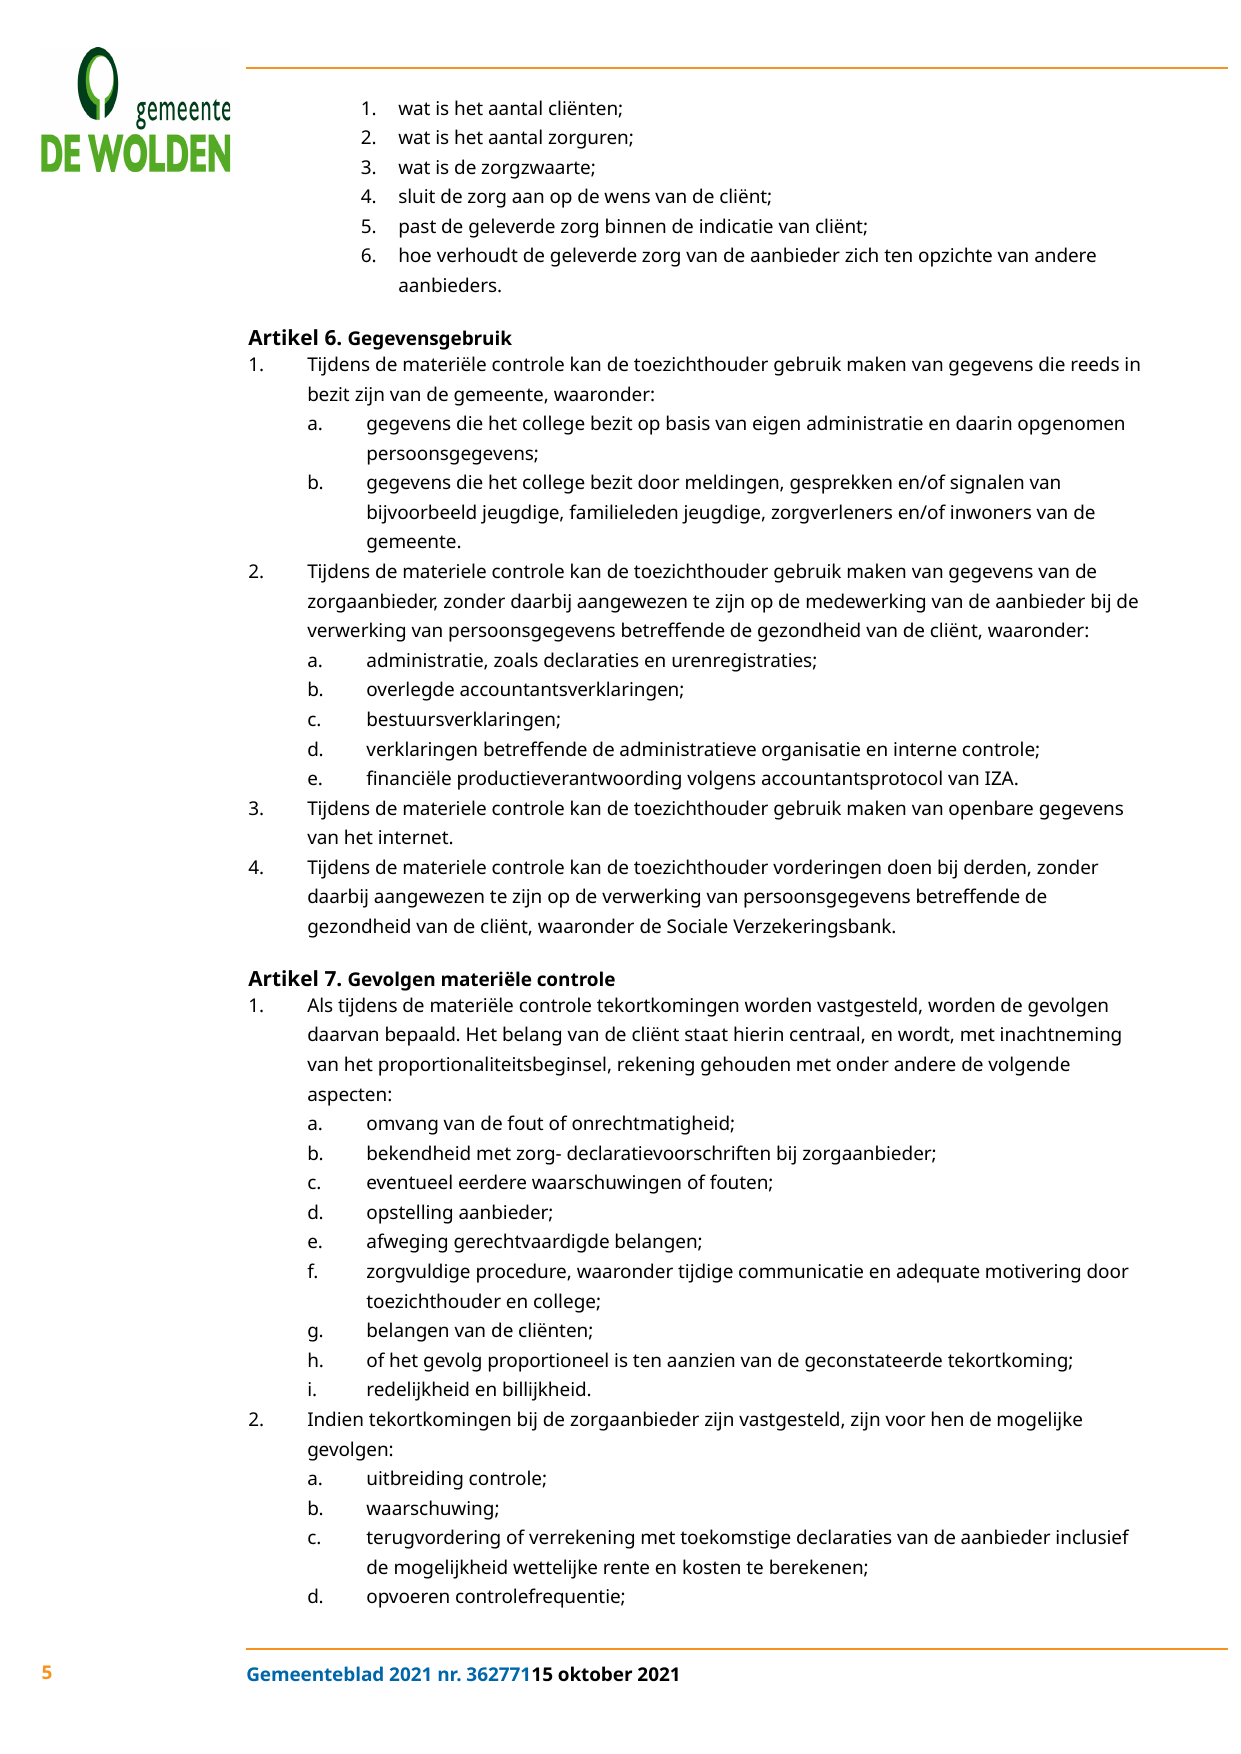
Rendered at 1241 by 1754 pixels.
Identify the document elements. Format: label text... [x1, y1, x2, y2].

list wat is het aantal cliënten; [361, 95, 1152, 121]
list Tijdens de materiele controle kan de toezichthouder gebruik maken van openbare gegevens van het internet. [248, 795, 1152, 850]
list opstelling aanbieder; [307, 1199, 1152, 1225]
list Als tijdens de materiële controle tekortkomingen worden vastgesteld, worden de gevolgen daarvan bepaald. Het belang van de cliënt staat hierin centraal, en wordt, met inachtneming van het proportionaliteitsbeginsel, rekening gehouden met onder andere de volgende aspecten: [248, 992, 1152, 1107]
list afweging gerechtvaardigde belangen; [307, 1229, 1152, 1254]
list hoe verhoudt de geleverde zorg van de aanbieder zich ten opzichte van andere aanbieders. [361, 243, 1152, 298]
list bestuursverklaringen; [307, 706, 1152, 732]
list zorgvuldige procedure, waaronder tijdige communicatie en adequate motivering door toezichthouder en college; [307, 1258, 1152, 1314]
list omvang van de fout of onrechtmatigheid; [307, 1110, 1152, 1136]
list overlegde accountantsverklaringen; [307, 677, 1152, 702]
text Artikel 6. Gegevensgebruik [248, 323, 1152, 351]
list opvoeren controlefrequentie; [307, 1584, 1152, 1609]
list Tijdens de materiele controle kan de toezichthouder vorderingen doen bij derden, zonder daarbij aangewezen te zijn op de verwerking van persoonsgegevens betreffende de gezondheid van de cliënt, waaronder de Sociale Verzekeringsbank. [248, 854, 1152, 939]
list of het gevolg proportioneel is ten aanzien van de geconstateerde tekortkoming; [307, 1347, 1152, 1373]
list Tijdens de materiële controle kan de toezichthouder gebruik maken van gegevens die reeds in bezit zijn van de gemeente, waaronder: [248, 351, 1152, 406]
list terugvordering of verrekening met toekomstige declaraties van de aanbieder inclusief de mogelijkheid wettelijke rente en kosten te berekenen; [307, 1524, 1152, 1580]
picture [41, 47, 231, 172]
list belangen van de cliënten; [307, 1317, 1152, 1343]
text Artikel 7. Gevolgen materiële controle [248, 964, 1152, 992]
list administratie, zoals declaraties en urenregistraties; [307, 647, 1152, 673]
list bekendheid met zorg- declaratievoorschriften bij zorgaanbieder; [307, 1140, 1152, 1166]
list Indien tekortkomingen bij de zorgaanbieder zijn vastgesteld, zijn voor hen de mogelijke gevolgen: [248, 1406, 1152, 1462]
list eventueel eerdere waarschuwingen of fouten; [307, 1169, 1152, 1195]
list past de geleverde zorg binnen de indicatie van cliënt; [361, 213, 1152, 239]
list Tijdens de materiele controle kan de toezichthouder gebruik maken van gegevens van de zorgaanbieder, zonder daarbij aangewezen te zijn op de medewerking van de aanbieder bij de verwerking van persoonsgegevens betreffende de gezondheid van de cliënt, waaronder: [248, 558, 1152, 643]
list verklaringen betreffende de administratieve organisatie en interne controle; [307, 736, 1152, 761]
list gegevens die het college bezit door meldingen, gesprekken en/of signalen van bijvoorbeeld jeugdige, familieleden jeugdige, zorgverleners en/of inwoners van de gemeente. [307, 469, 1152, 554]
list waarschuwing; [307, 1495, 1152, 1521]
list redelijkheid en billijkheid. [307, 1377, 1152, 1402]
list gegevens die het college bezit op basis van eigen administratie en daarin opgenomen persoonsgegevens; [307, 410, 1152, 466]
list uitbreiding controle; [307, 1465, 1152, 1491]
list wat is de zorgzwaarte; [361, 154, 1152, 180]
list wat is het aantal zorguren; [361, 124, 1152, 150]
list sluit de zorg aan op de wens van de cliënt; [361, 183, 1152, 209]
list financiële productieverantwoording volgens accountantsprotocol van IZA. [307, 765, 1152, 791]
